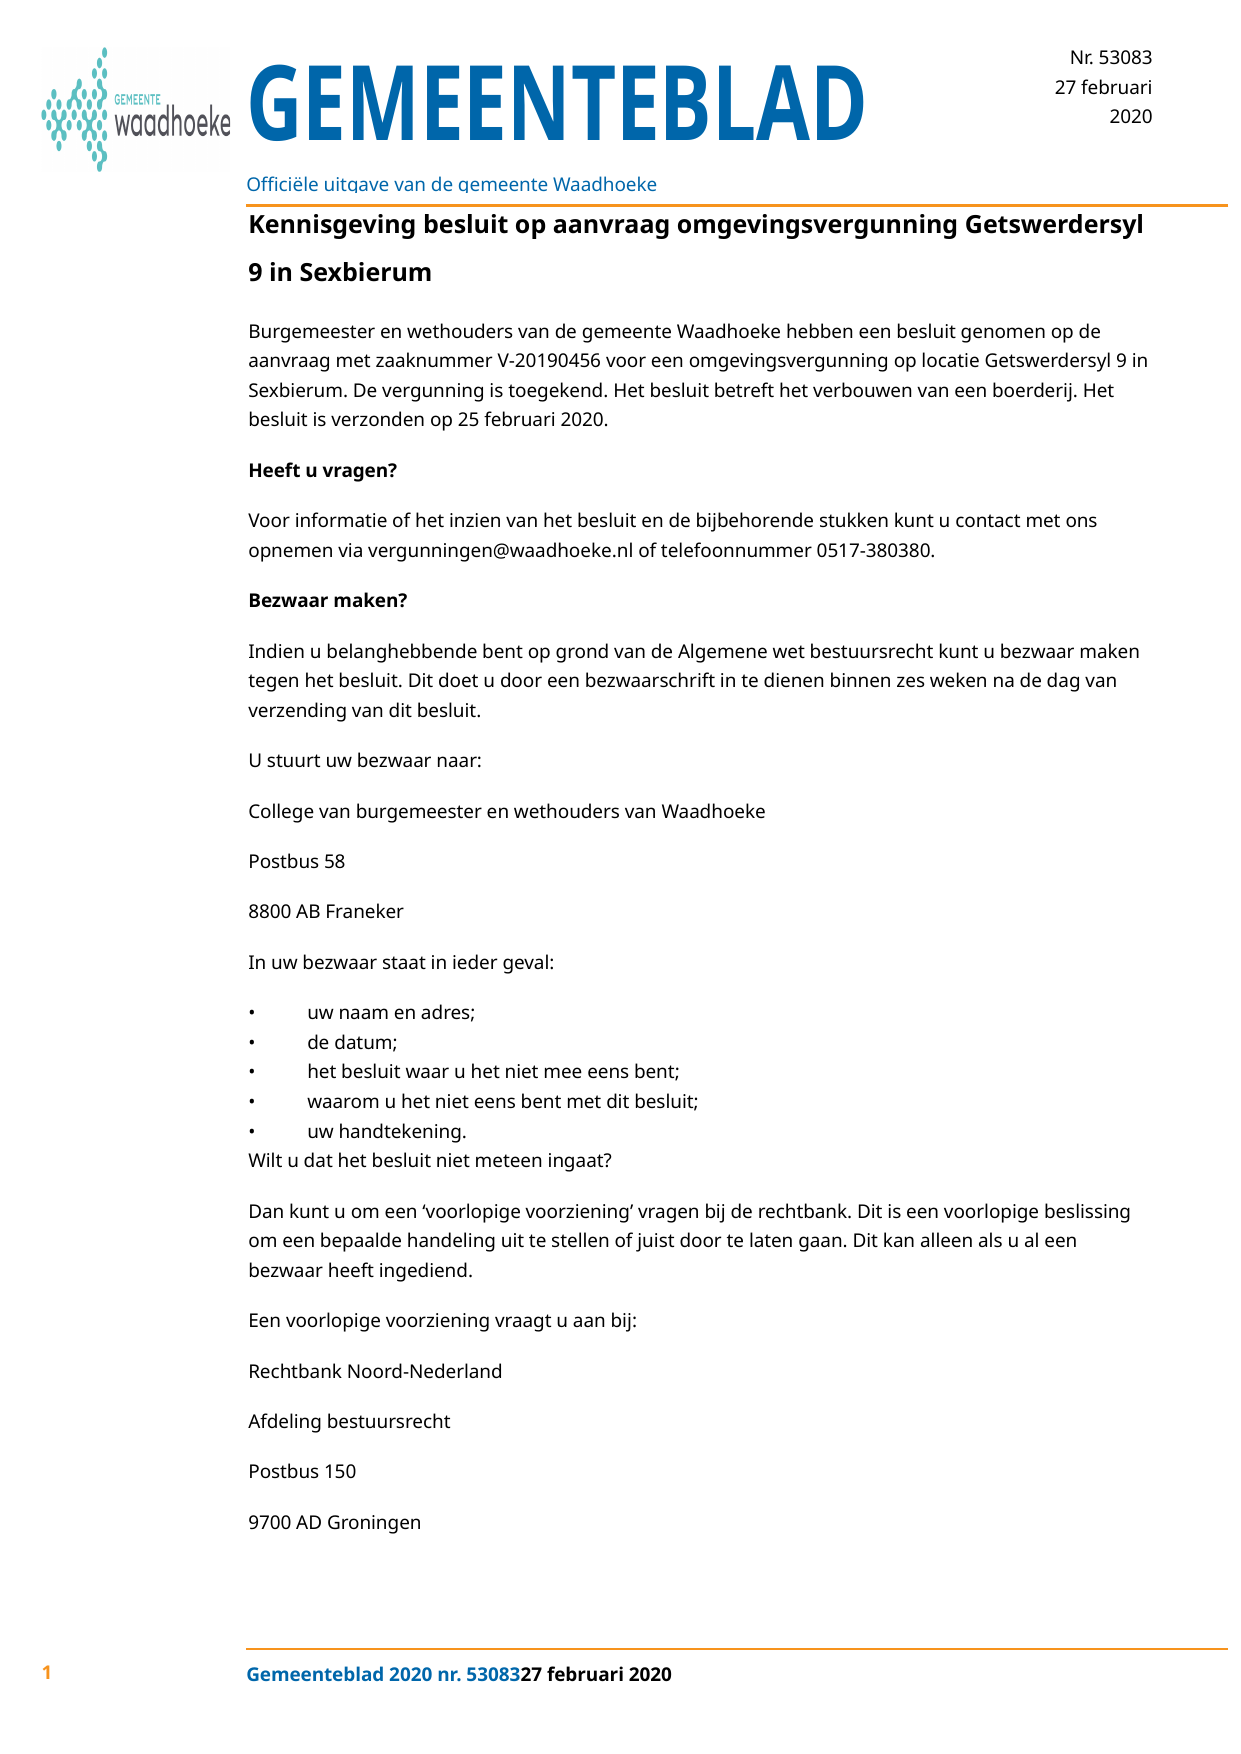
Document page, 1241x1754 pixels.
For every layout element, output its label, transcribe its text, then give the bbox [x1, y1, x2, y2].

text College van burgemeester en wethouders van Waadhoeke [248, 798, 1152, 824]
list waarom u het niet eens bent met dit besluit; [248, 1088, 1152, 1114]
text In uw bezwaar staat in ieder geval: [248, 949, 1152, 975]
text Rechtbank Noord-Nederland [248, 1358, 1152, 1384]
text Bezwaar maken? [248, 587, 1152, 613]
text Postbus 150 [248, 1459, 1152, 1484]
text Wilt u dat het besluit niet meteen ingaat? [248, 1147, 1152, 1173]
text Indien u belanghebbende bent op grond van de Algemene wet bestuursrecht kunt u bezwaar maken tegen het besluit. Dit doet u door een bezwaarschrift in te dienen binnen zes weken na de dag van verzending van dit besluit. [248, 638, 1152, 723]
text 8800 AB Franeker [248, 899, 1152, 924]
text Kennisgeving besluit op aanvraag omgevingsvergunning Getswerdersyl 9 in Sexbierum [248, 207, 1152, 288]
picture [41, 47, 231, 172]
list uw naam en adres; [248, 999, 1152, 1025]
text Burgemeester en wethouders van de gemeente Waadhoeke hebben een besluit genomen op de aanvraag met zaaknummer V-20190456 voor een omgevingsvergunning op locatie Getswerdersyl 9 in Sexbierum. De vergunning is toegekend. Het besluit betreft het verbouwen van een boerderij. Het besluit is verzonden op 25 februari 2020. [248, 318, 1152, 432]
text Een voorlopige voorziening vraagt u aan bij: [248, 1307, 1152, 1333]
text Dan kunt u om een ‘voorlopige voorziening’ vragen bij de rechtbank. Dit is een voorlopige beslissing om een bepaalde handeling uit te stellen of juist door te laten gaan. Dit kan alleen als u al een bezwaar heeft ingediend. [248, 1198, 1152, 1283]
list het besluit waar u het niet mee eens bent; [248, 1059, 1152, 1084]
list de datum; [248, 1029, 1152, 1055]
text Afdeling bestuursrecht [248, 1408, 1152, 1434]
text U stuurt uw bezwaar naar: [248, 747, 1152, 773]
text Voor informatie of het inzien van het besluit en de bijbehorende stukken kunt u contact met ons opnemen via vergunningen@waadhoeke.nl of telefoonnummer 0517-380380. [248, 507, 1152, 563]
list uw handtekening. [248, 1118, 1152, 1144]
text Heeft u vragen? [248, 457, 1152, 483]
text 9700 AD Groningen [248, 1509, 1152, 1535]
text Postbus 58 [248, 848, 1152, 874]
